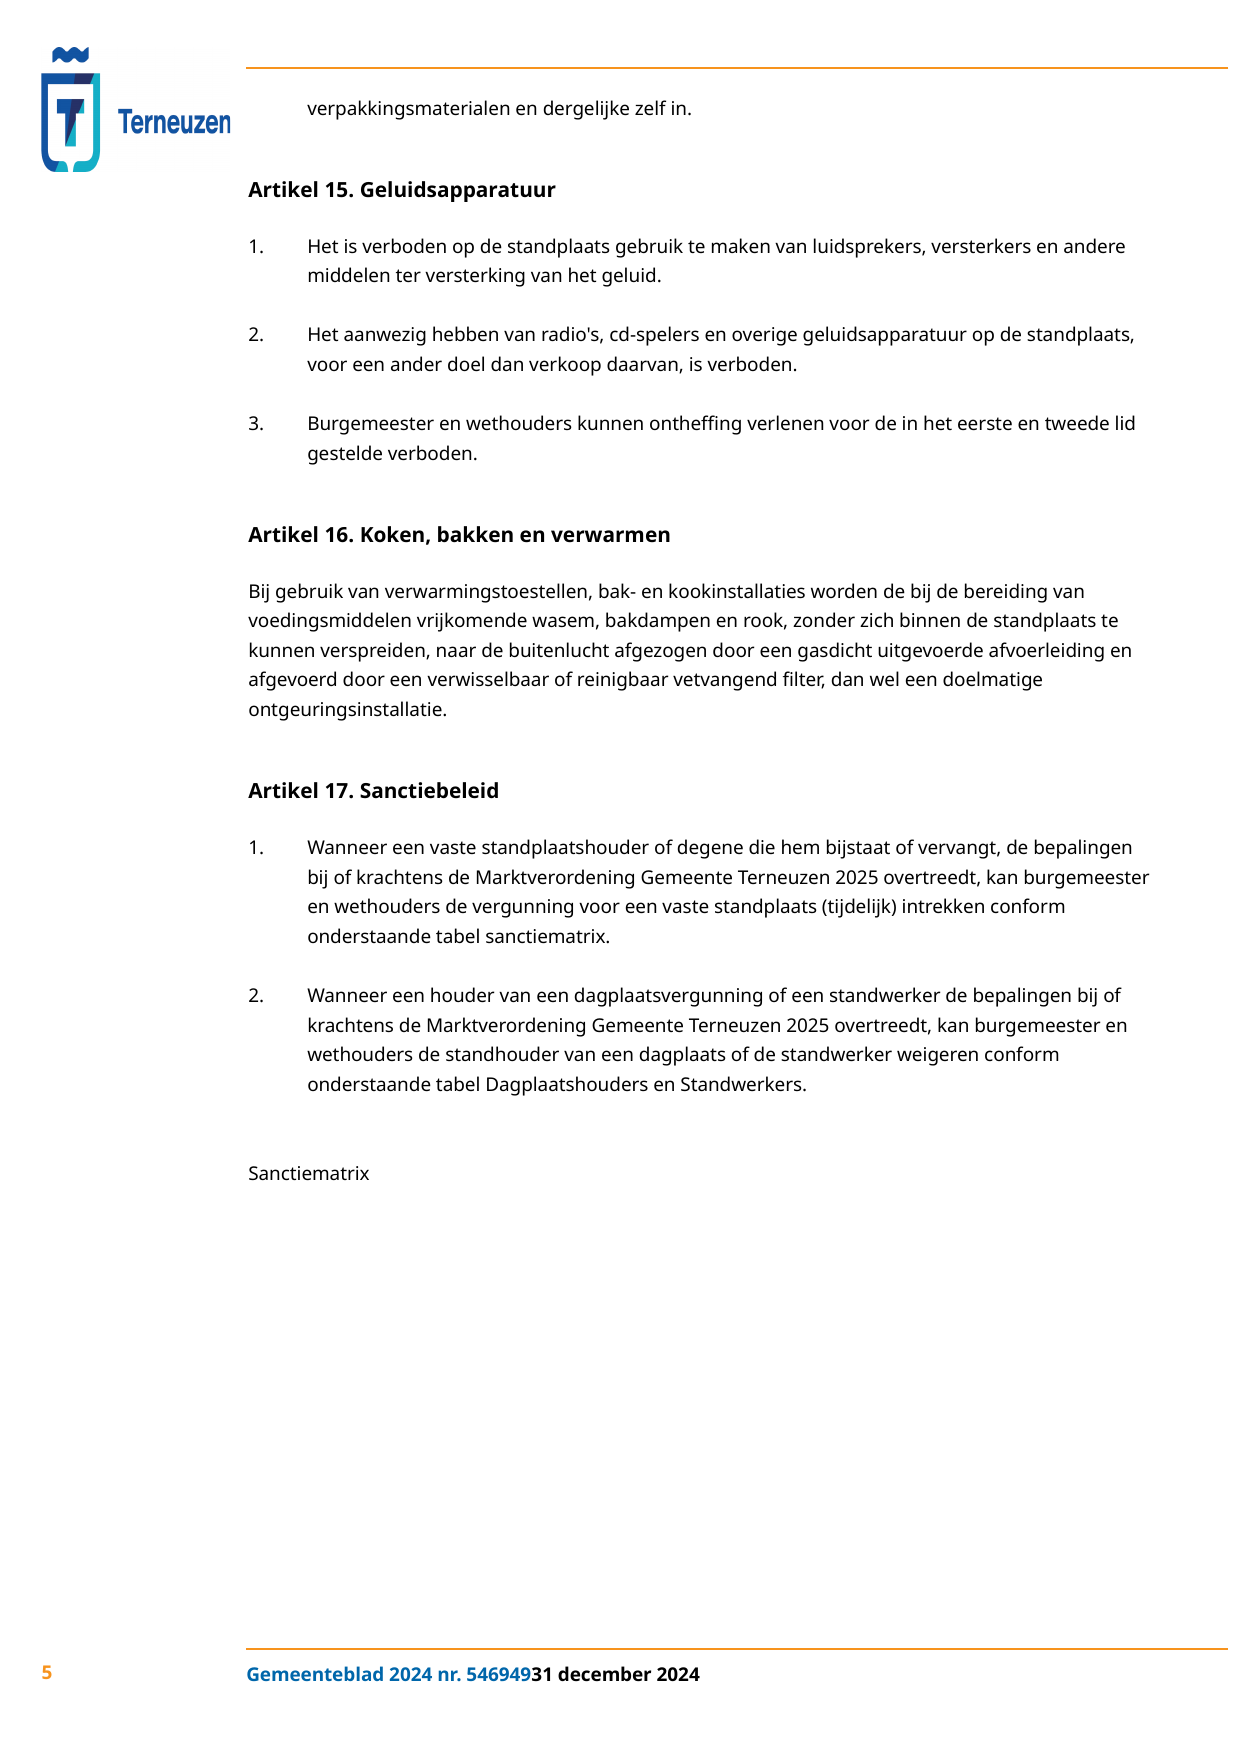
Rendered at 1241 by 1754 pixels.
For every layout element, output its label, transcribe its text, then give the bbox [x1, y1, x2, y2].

text Bij gebruik van verwarmingstoestellen, bak- en kookinstallaties worden de bij de bereiding van voedingsmiddelen vrijkomende wasem, bakdampen en rook, zonder zich binnen de standplaats te kunnen verspreiden, naar de buitenlucht afgezogen door een gasdicht uitgevoerde afvoerleiding en afgevoerd door een verwisselbaar of reinigbaar vetvangend filter, dan wel een doelmatige ontgeuringsinstallatie. [248, 578, 1152, 722]
list Burgemeester en wethouders kunnen ontheffing verlenen voor de in het eerste en tweede lid gestelde verboden. [248, 410, 1152, 466]
list Wanneer een houder van een dagplaatsvergunning of een standwerker de bepalingen bij of krachtens de Marktverordening Gemeente Terneuzen 2025 overtreedt, kan burgemeester en wethouders de standhouder van een dagplaats of de standwerker weigeren conform onderstaande tabel Dagplaatshouders en Standwerkers. [248, 982, 1152, 1097]
list Het is verboden op de standplaats gebruik te maken van luidsprekers, versterkers en andere middelen ter versterking van het geluid. [248, 233, 1152, 288]
list Wanneer een vaste standplaatshouder of degene die hem bijstaat of vervangt, de bepalingen bij of krachtens de Marktverordening Gemeente Terneuzen 2025 overtreedt, kan burgemeester en wethouders de vergunning voor een vaste standplaats (tijdelijk) intrekken conform onderstaande tabel sanctiematrix. [248, 834, 1152, 949]
picture [41, 47, 231, 172]
text Artikel 17. Sanctiebeleid [248, 776, 1152, 805]
list Het aanwezig hebben van radio's, cd-spelers en overige geluidsapparatuur op de standplaats, voor een ander doel dan verkoop daarvan, is verboden. [248, 322, 1152, 377]
text Sanctiematrix [248, 1160, 1152, 1185]
text Artikel 15. Geluidsapparatuur [248, 175, 1152, 203]
list verpakkingsmaterialen en dergelijke zelf in. [248, 95, 1152, 121]
text Artikel 16. Koken, bakken en verwarmen [248, 520, 1152, 548]
